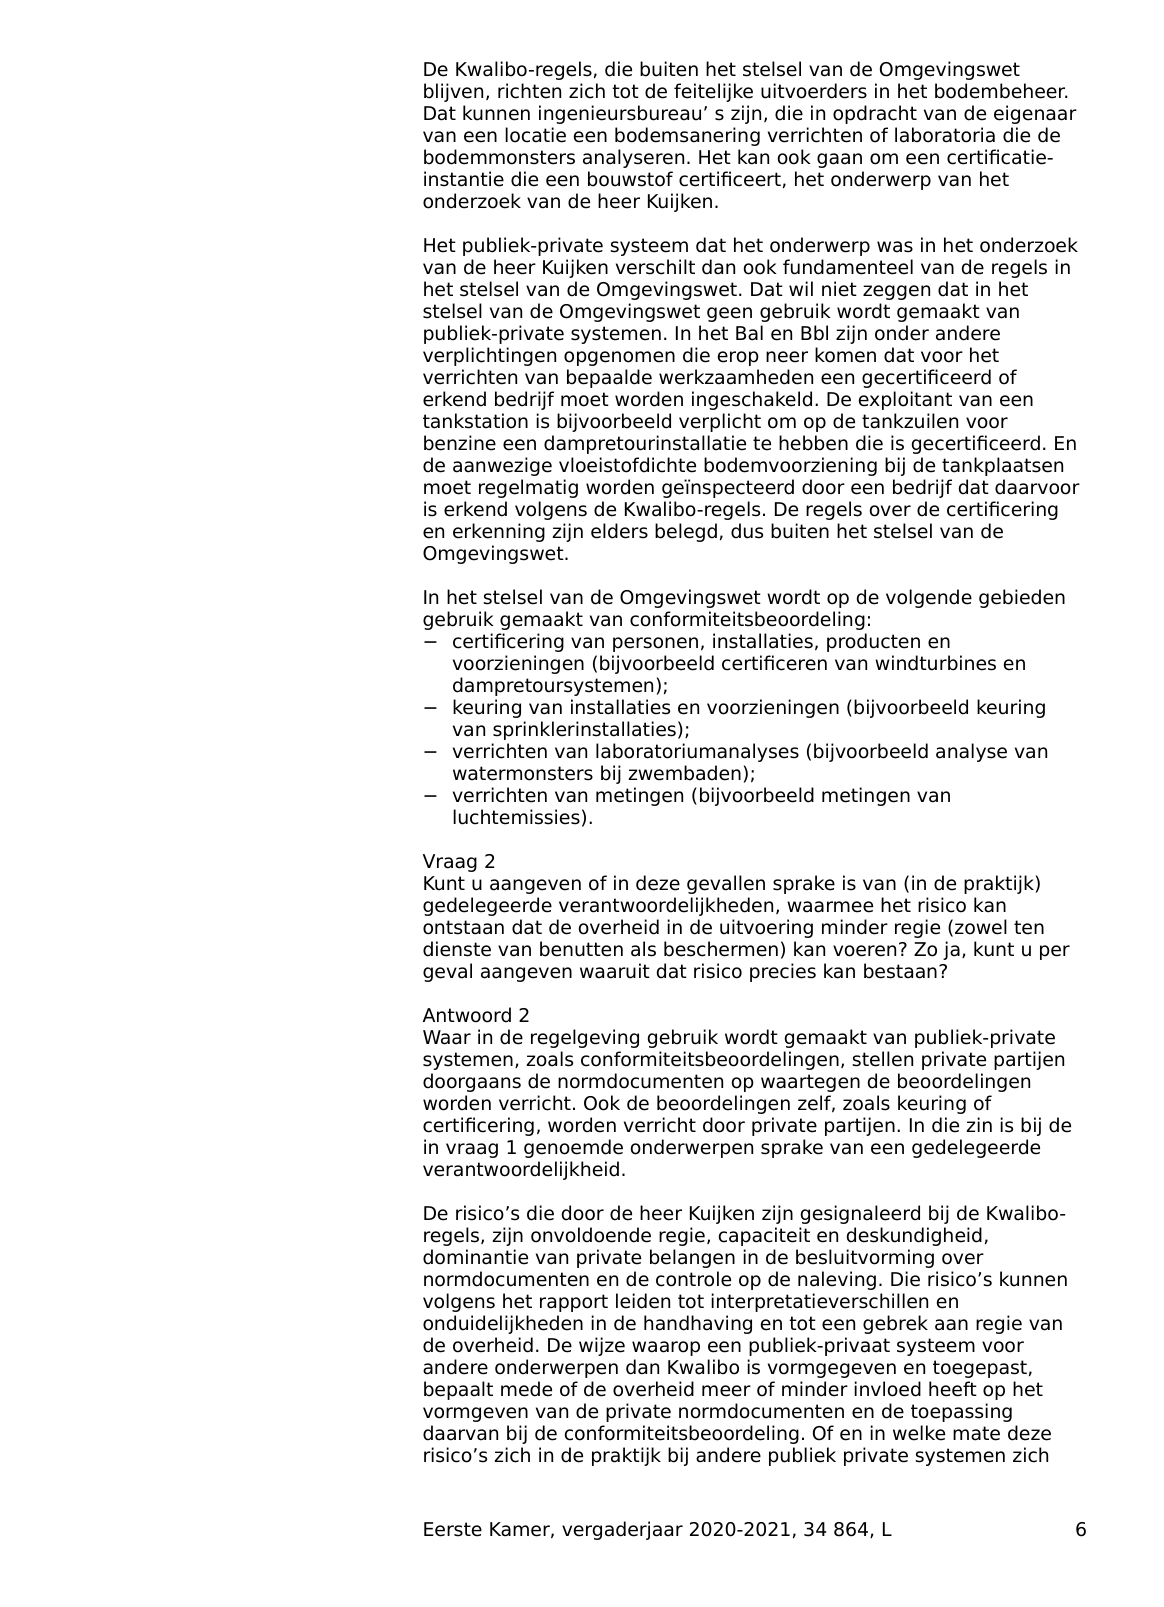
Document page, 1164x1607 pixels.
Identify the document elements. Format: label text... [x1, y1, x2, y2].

text Het publiek-private systeem dat het onderwerp was in het onderzoek van de heer Kuijken verschilt dan ook fundamenteel van de regels in het stelsel van de Omgevingswet. Dat wil niet zeggen dat in het stelsel van de Omgevingswet geen gebruik wordt gemaakt van publiek-private systemen. In het Bal en Bbl zijn onder andere verplichtingen opgenomen die erop neer komen dat voor het verrichten van bepaalde werkzaamheden een gecertificeerd of erkend bedrijf moet worden ingeschakeld. De exploitant van een tankstation is bijvoorbeeld verplicht om op de tankzuilen voor benzine een dampretourinstallatie te hebben die is gecertificeerd. En de aanwezige vloeistofdichte bodemvoorziening bij de tankplaatsen moet regelmatig worden geïnspecteerd door een bedrijf dat daarvoor is erkend volgens de Kwalibo-regels. De regels over de certificering en erkenning zijn elders belegd, dus buiten het stelsel van de Omgevingswet. [422, 235, 1087, 565]
text Waar in de regelgeving gebruik wordt gemaakt van publiek-private systemen, zoals conformiteitsbeoordelingen, stellen private partijen doorgaans de normdocumenten op waartegen de beoordelingen worden verricht. Ook de beoordelingen zelf, zoals keuring of certificering, worden verricht door private partijen. In die zin is bij de in vraag 1 genoemde onderwerpen sprake van een gedelegeerde verantwoordelijkheid. [422, 1027, 1087, 1181]
text Kunt u aangeven of in deze gevallen sprake is van (in de praktijk) gedelegeerde verantwoordelijkheden, waarmee het risico kan ontstaan dat de overheid in de uitvoering minder regie (zowel ten dienste van benutten als beschermen) kan voeren? Zo ja, kunt u per geval aangeven waaruit dat risico precies kan bestaan? [422, 873, 1087, 983]
text De risico’s die door de heer Kuijken zijn gesignaleerd bij de Kwalibo-regels, zijn onvoldoende regie, capaciteit en deskundigheid, dominantie van private belangen in de besluitvorming over normdocumenten en de controle op de naleving. Die risico’s kunnen volgens het rapport leiden tot interpretatieverschillen en onduidelijkheden in de handhaving en tot een gebrek aan regie van de overheid. De wijze waarop een publiek-privaat systeem voor andere onderwerpen dan Kwalibo is vormgegeven en toegepast, bepaalt mede of de overheid meer of minder invloed heeft op het vormgeven van de private normdocumenten en de toepassing daarvan bij de conformiteitsbeoordeling. Of en in welke mate deze risico’s zich in de praktijk bij andere publiek private systemen zich [422, 1203, 1087, 1467]
text In het stelsel van de Omgevingswet wordt op de volgende gebieden gebruik gemaakt van conformiteitsbeoordeling: [422, 587, 1087, 631]
text Antwoord 2 [422, 1005, 1087, 1027]
text − certificering van personen, installaties, producten en voorzieningen (bijvoorbeeld certificeren van windturbines en dampretoursystemen); [422, 631, 1087, 697]
text − verrichten van metingen (bijvoorbeeld metingen van luchtemissies). [422, 785, 1087, 829]
text − verrichten van laboratoriumanalyses (bijvoorbeeld analyse van watermonsters bij zwembaden); [422, 741, 1087, 785]
text − keuring van installaties en voorzieningen (bijvoorbeeld keuring van sprinklerinstallaties); [422, 697, 1087, 741]
text Vraag 2 [422, 851, 1087, 873]
text De Kwalibo-regels, die buiten het stelsel van de Omgevingswet blijven, richten zich tot de feitelijke uitvoerders in het bodembeheer. Dat kunnen ingenieursbureau’ s zijn, die in opdracht van de eigenaar van een locatie een bodemsanering verrichten of laboratoria die de bodemmonsters analyseren. Het kan ook gaan om een certificatie-instantie die een bouwstof certificeert, het onderwerp van het onderzoek van de heer Kuijken. [422, 59, 1087, 213]
